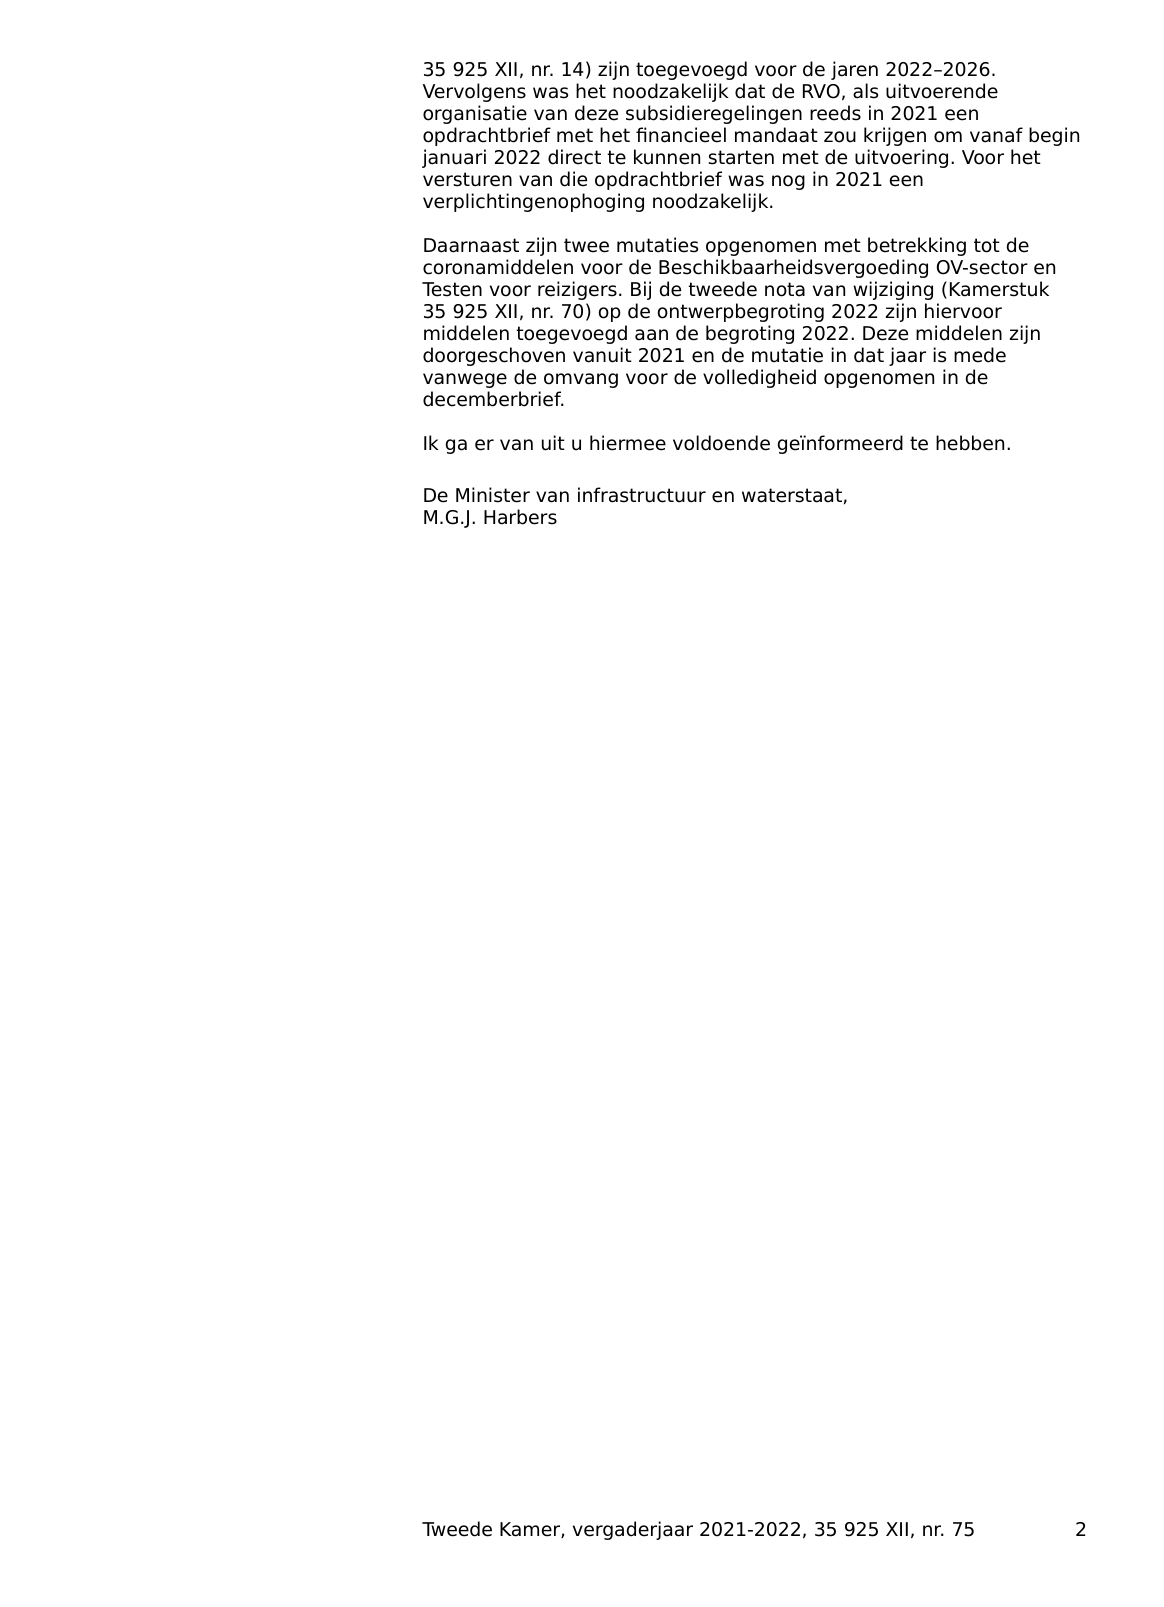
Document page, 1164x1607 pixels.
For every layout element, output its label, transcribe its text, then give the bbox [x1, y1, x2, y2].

text De Minister van infrastructuur en waterstaat, M.G.J. Harbers [422, 485, 1087, 529]
text Daarnaast zijn twee mutaties opgenomen met betrekking tot de coronamiddelen voor de Beschikbaarheidsvergoeding OV-sector en Testen voor reizigers. Bij de tweede nota van wijziging (Kamerstuk 35 925 XII, nr. 70) op de ontwerpbegroting 2022 zijn hiervoor middelen toegevoegd aan de begroting 2022. Deze middelen zijn doorgeschoven vanuit 2021 en de mutatie in dat jaar is mede vanwege de omvang voor de volledigheid opgenomen in de decemberbrief. [422, 235, 1087, 411]
text 35 925 XII, nr. 14) zijn toegevoegd voor de jaren 2022–2026. Vervolgens was het noodzakelijk dat de RVO, als uitvoerende organisatie van deze subsidieregelingen reeds in 2021 een opdrachtbrief met het financieel mandaat zou krijgen om vanaf begin januari 2022 direct te kunnen starten met de uitvoering. Voor het versturen van die opdrachtbrief was nog in 2021 een verplichtingenophoging noodzakelijk. [422, 59, 1087, 213]
text Ik ga er van uit u hiermee voldoende geïnformeerd te hebben. [422, 433, 1087, 455]
